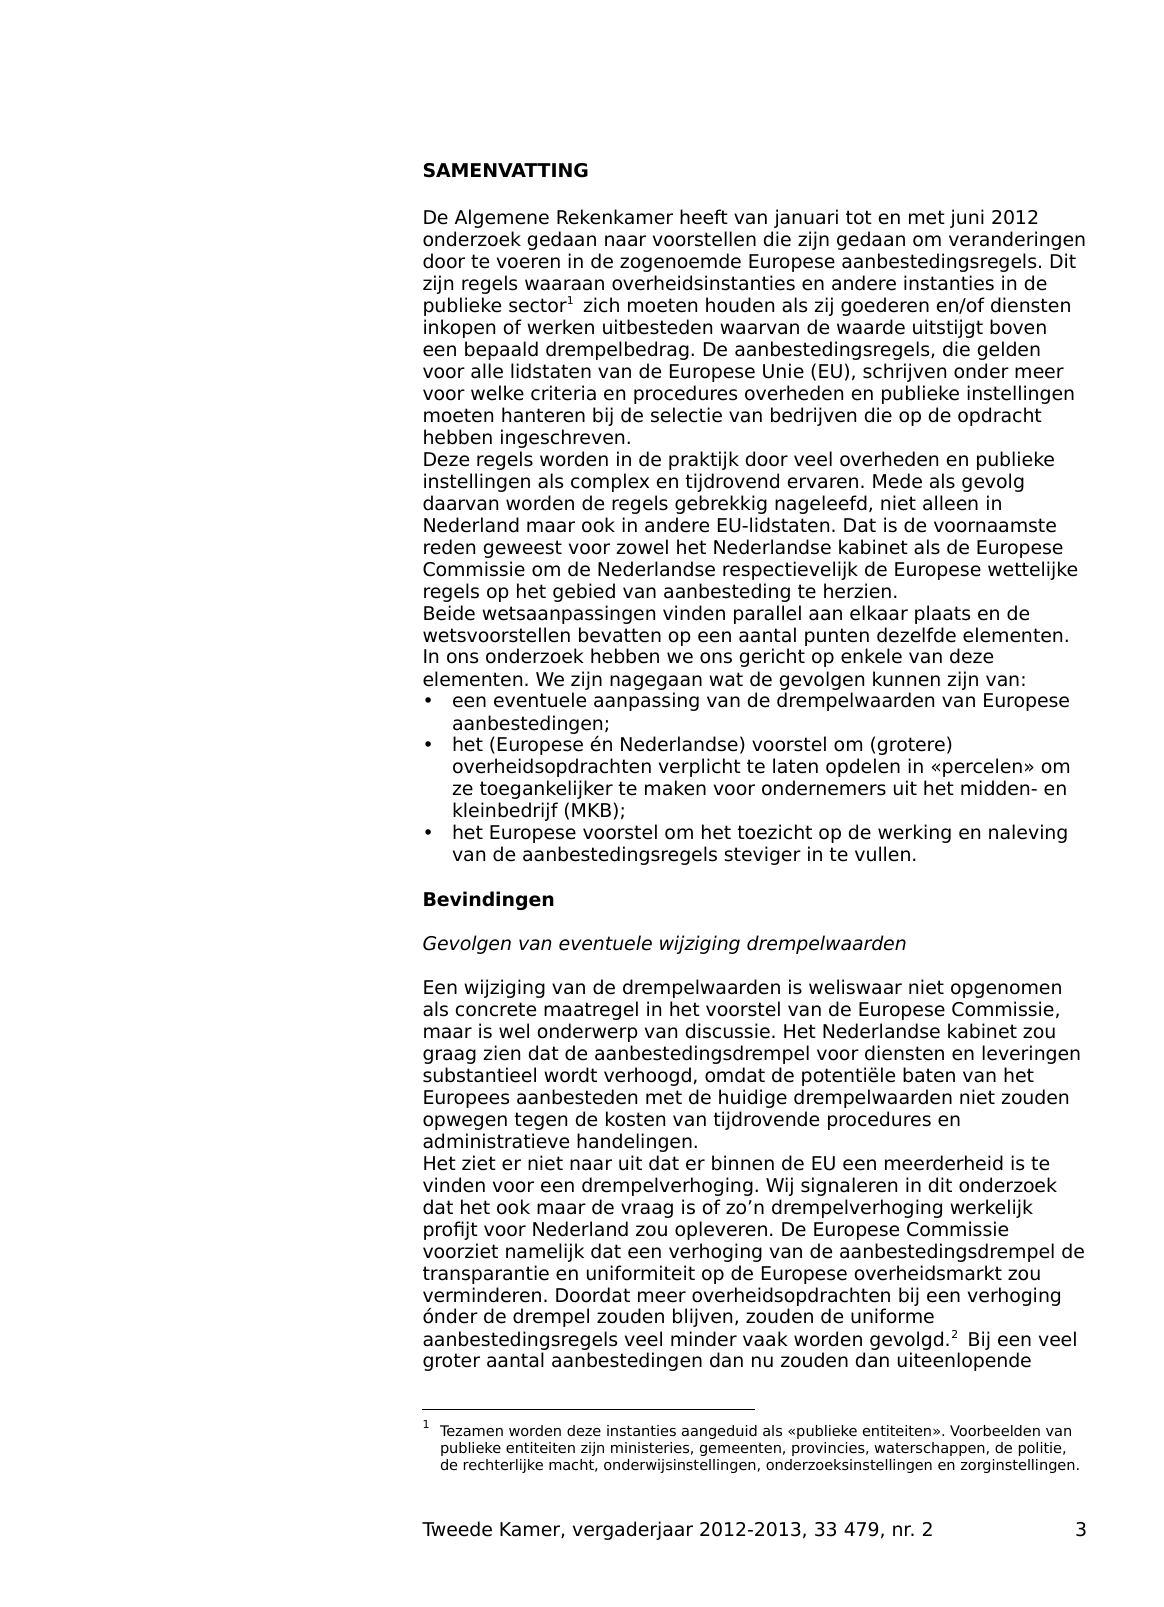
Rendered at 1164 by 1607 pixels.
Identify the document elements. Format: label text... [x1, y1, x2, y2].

text De Algemene Rekenkamer heeft van januari tot en met juni 2012 onderzoek gedaan naar voorstellen die zijn gedaan om veranderingen door te voeren in de zogenoemde Europese aanbestedingsregels. Dit zijn regels waaraan overheidsinstanties en andere instanties in de publieke sector zich moeten houden als zij goederen en/of diensten inkopen of werken uitbesteden waarvan de waarde uitstijgt boven een bepaald drempelbedrag. De aanbestedingsregels, die gelden voor alle lidstaten van de Europese Unie (EU), schrijven onder meer voor welke criteria en procedures overheden en publieke instellingen moeten hanteren bij de selectie van bedrijven die op de opdracht hebben ingeschreven. [422, 207, 1087, 449]
subtitle Bevindingen [422, 888, 1087, 910]
text • een eventuele aanpassing van de drempelwaarden van Europese aanbestedingen; [422, 690, 1087, 734]
text Tezamen worden deze instanties aangeduid als «publieke entiteiten». Voorbeelden van publieke entiteiten zijn ministeries, gemeenten, provincies, waterschappen, de politie, de rechterlijke macht, onderwijsinstellingen, onderzoeksinstellingen en zorginstellingen. [422, 1418, 1087, 1474]
text Een wijziging van de drempelwaarden is weliswaar niet opgenomen als concrete maatregel in het voorstel van de Europese Commissie, maar is wel onderwerp van discussie. Het Nederlandse kabinet zou graag zien dat de aanbestedingsdrempel voor diensten en leveringen substantieel wordt verhoogd, omdat de potentiële baten van het Europees aanbesteden met de huidige drempelwaarden niet zouden opwegen tegen de kosten van tijdrovende procedures en administratieve handelingen. [422, 977, 1087, 1153]
text • het (Europese én Nederlandse) voorstel om (grotere) overheidsopdrachten verplicht te laten opdelen in «percelen» om ze toegankelijker te maken voor ondernemers uit het midden- en kleinbedrijf (MKB); [422, 734, 1087, 822]
text Deze regels worden in de praktijk door veel overheden en publieke instellingen als complex en tijdrovend ervaren. Mede als gevolg daarvan worden de regels gebrekkig nageleefd, niet alleen in Nederland maar ook in andere EU-lidstaten. Dat is de voornaamste reden geweest voor zowel het Nederlandse kabinet als de Europese Commissie om de Nederlandse respectievelijk de Europese wettelijke regels op het gebied van aanbesteding te herzien. [422, 449, 1087, 602]
subtitle SAMENVATTING [422, 160, 1087, 182]
text Het ziet er niet naar uit dat er binnen de EU een meerderheid is te vinden voor een drempelverhoging. Wij signaleren in dit onderzoek dat het ook maar de vraag is of zo’n drempelverhoging werkelijk profijt voor Nederland zou opleveren. De Europese Commissie voorziet namelijk dat een verhoging van de aanbestedingsdrempel de transparantie en uniformiteit op de Europese overheidsmarkt zou verminderen. Doordat meer overheidsopdrachten bij een verhoging ónder de drempel zouden blijven, zouden de uniforme aanbestedingsregels veel minder vaak worden gevolgd. Bij een veel groter aantal aanbestedingen dan nu zouden dan uiteenlopende [422, 1153, 1087, 1372]
text Beide wetsaanpassingen vinden parallel aan elkaar plaats en de wetsvoorstellen bevatten op een aantal punten dezelfde elementen. In ons onderzoek hebben we ons gericht op enkele van deze elementen. We zijn nagegaan wat de gevolgen kunnen zijn van: [422, 602, 1087, 690]
subtitle Gevolgen van eventuele wijziging drempelwaarden [422, 933, 1087, 954]
text • het Europese voorstel om het toezicht op de werking en naleving van de aanbestedingsregels steviger in te vullen. [422, 822, 1087, 866]
